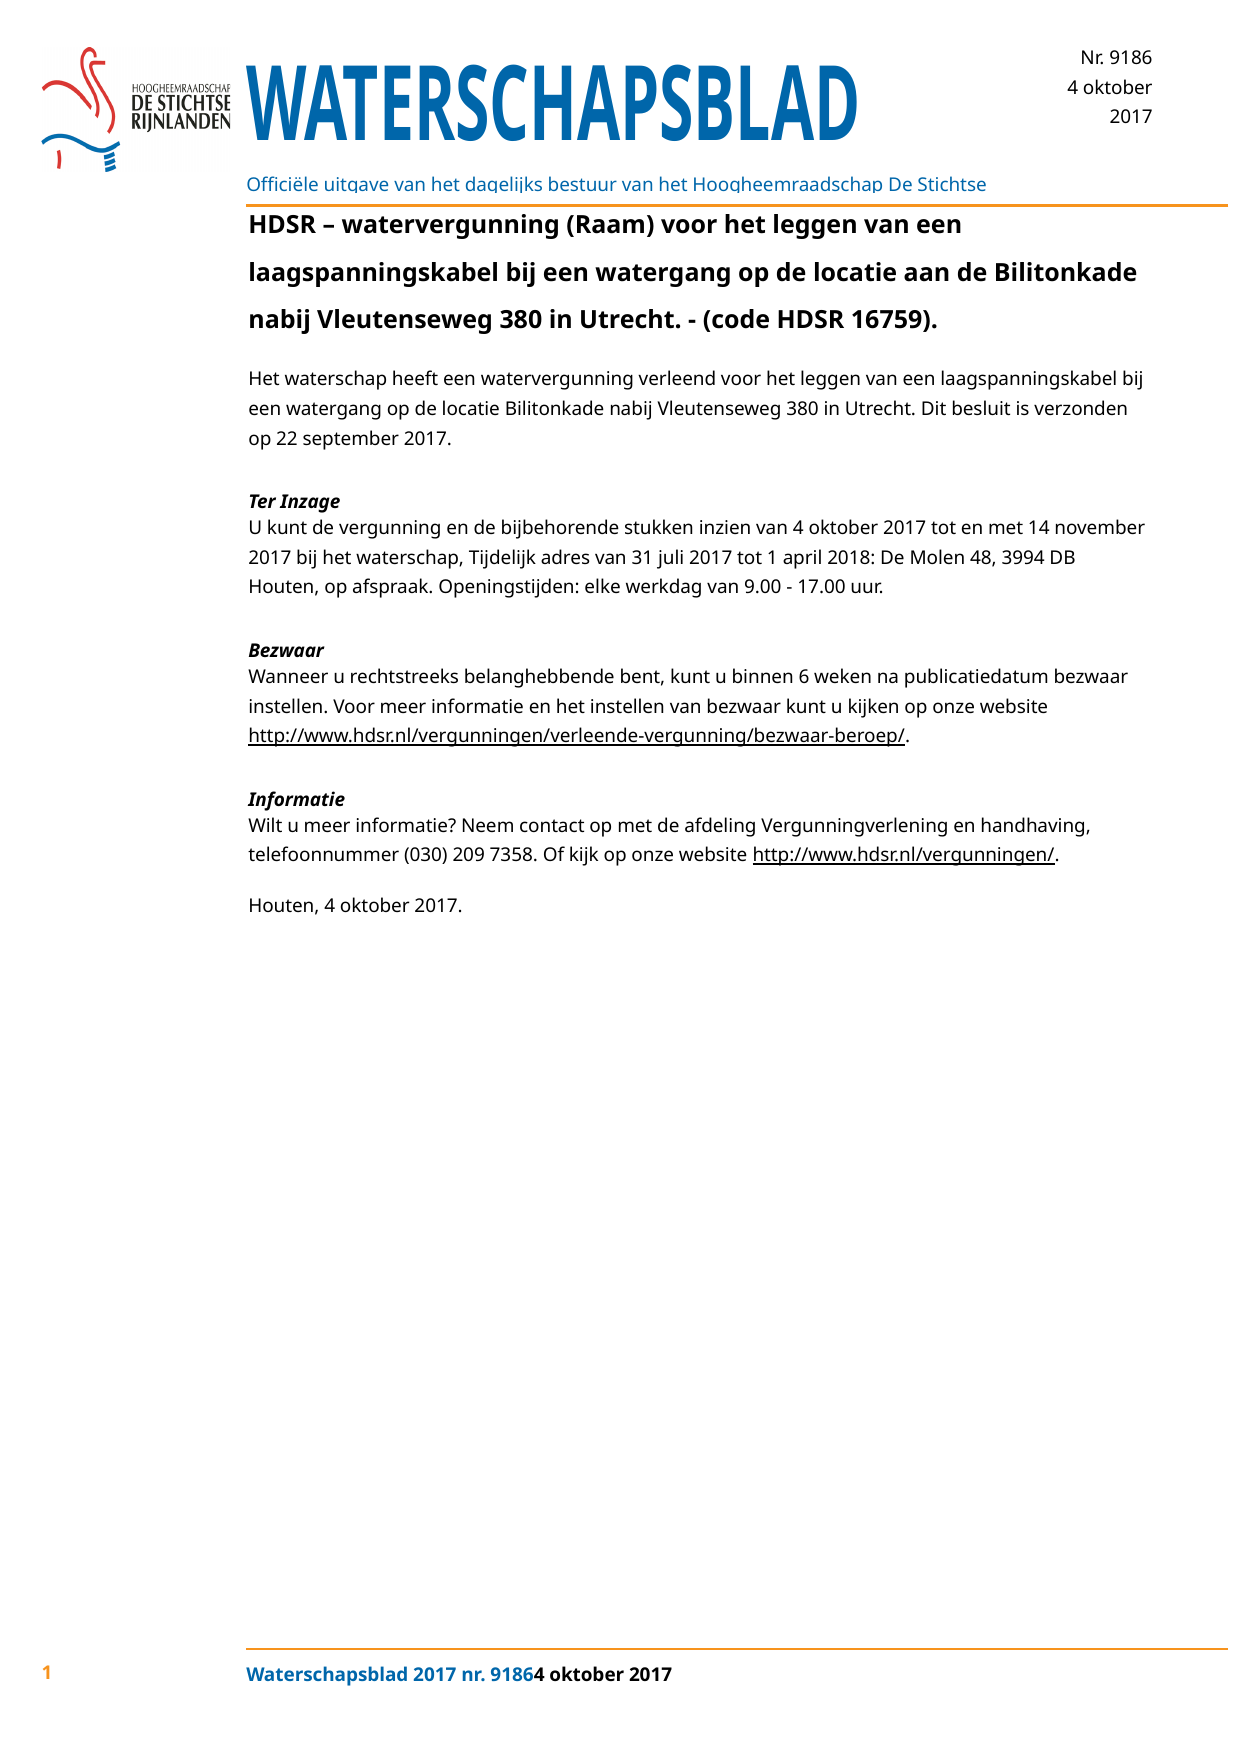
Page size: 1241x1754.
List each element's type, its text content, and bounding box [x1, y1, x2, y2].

text Bezwaar [248, 637, 1152, 663]
text Houten, 4 oktober 2017. [248, 892, 1152, 918]
text HDSR – watervergunning (Raam) voor het leggen van een laagspanningskabel bij een watergang op de locatie aan de Bilitonkade nabij Vleutenseweg 380 in Utrecht. - (code HDSR 16759). [248, 207, 1152, 336]
text U kunt de vergunning en de bijbehorende stukken inzien van 4 oktober 2017 tot en met 14 november 2017 bij het waterschap, Tijdelijk adres van 31 juli 2017 tot 1 april 2018: De Molen 48, 3994 DB Houten, op afspraak. Openingstijden: elke werkdag van 9.00 - 17.00 uur. [248, 514, 1152, 599]
text Informatie [248, 786, 1152, 812]
text Wanneer u rechtstreeks belanghebbende bent, kunt u binnen 6 weken na publicatiedatum bezwaar instellen. Voor meer informatie en het instellen van bezwaar kunt u kijken op onze website http://www.hdsr.nl/vergunningen/verleende-vergunning/bezwaar-beroep/. [248, 663, 1152, 748]
picture [41, 47, 231, 172]
text Wilt u meer informatie? Neem contact op met de afdeling Vergunningverlening en handhaving, telefoonnummer (030) 209 7358. Of kijk op onze website http://www.hdsr.nl/vergunningen/. [248, 812, 1152, 867]
text Ter Inzage [248, 489, 1152, 514]
text Het waterschap heeft een watervergunning verleend voor het leggen van een laagspanningskabel bij een watergang op de locatie Bilitonkade nabij Vleutenseweg 380 in Utrecht. Dit besluit is verzonden op 22 september 2017. [248, 366, 1152, 450]
